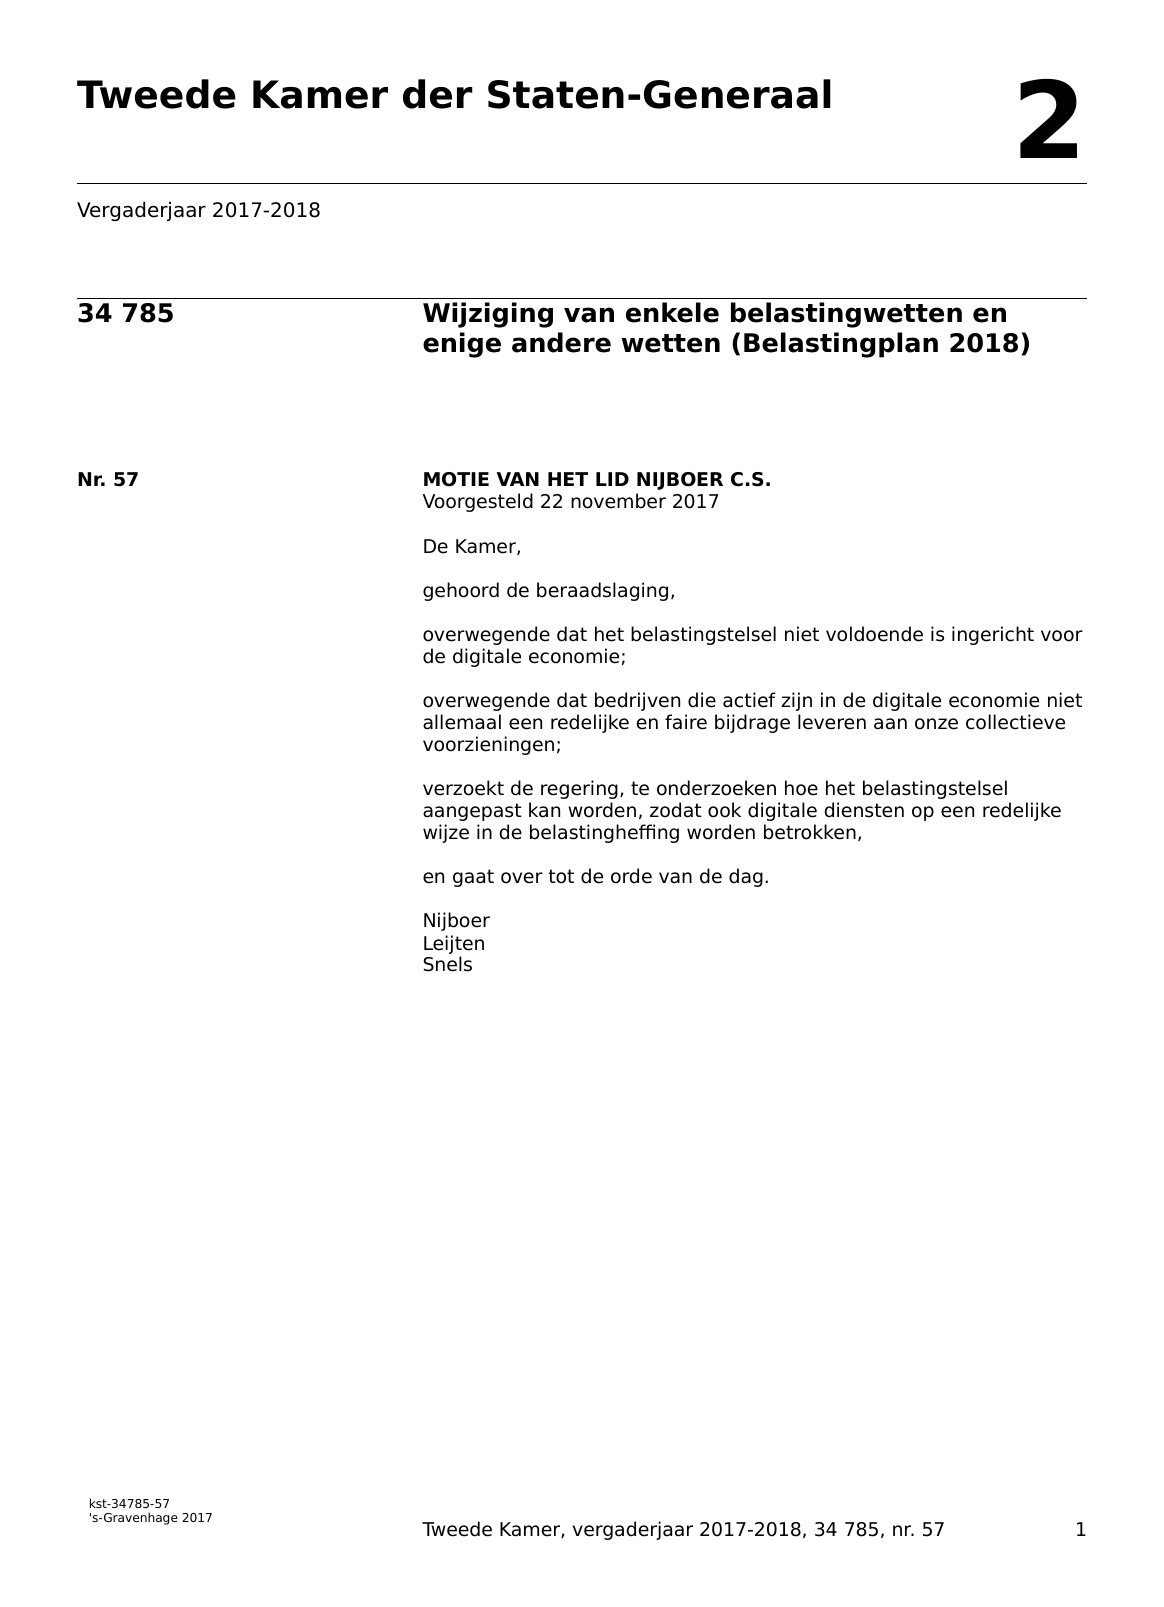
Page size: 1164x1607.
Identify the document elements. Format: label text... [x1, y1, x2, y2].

table_cell Vergaderjaar 2017-2018 [77, 184, 1087, 298]
text overwegende dat het belastingstelsel niet voldoende is ingericht voor de digitale economie; [422, 624, 1087, 668]
text gehoord de beraadslaging, [422, 580, 1087, 602]
text en gaat over tot de orde van de dag. [422, 866, 1087, 888]
subtitle 34 785 Wijziging van enkele belastingwetten en enige andere wetten (Belastingplan 2018) [77, 299, 1087, 358]
table_header Tweede Kamer der Staten-Generaal [77, 59, 886, 183]
text kst-34785-57 [88, 1497, 323, 1511]
table_header 2 [886, 59, 1087, 183]
text Voorgesteld 22 november 2017 [422, 491, 1087, 513]
text Leijten [422, 932, 1087, 954]
subtitle Nr. 57 MOTIE VAN HET LID NIJBOER C.S. [77, 469, 1087, 491]
text Nijboer [422, 910, 1087, 932]
text Snels [422, 954, 1087, 976]
text 's-Gravenhage 2017 [88, 1511, 323, 1525]
text verzoekt de regering, te onderzoeken hoe het belastingstelsel aangepast kan worden, zodat ook digitale diensten op een redelijke wijze in de belastingheffing worden betrokken, [422, 778, 1087, 844]
text overwegende dat bedrijven die actief zijn in de digitale economie niet allemaal een redelijke en faire bijdrage leveren aan onze collectieve voorzieningen; [422, 690, 1087, 756]
text De Kamer, [422, 536, 1087, 557]
